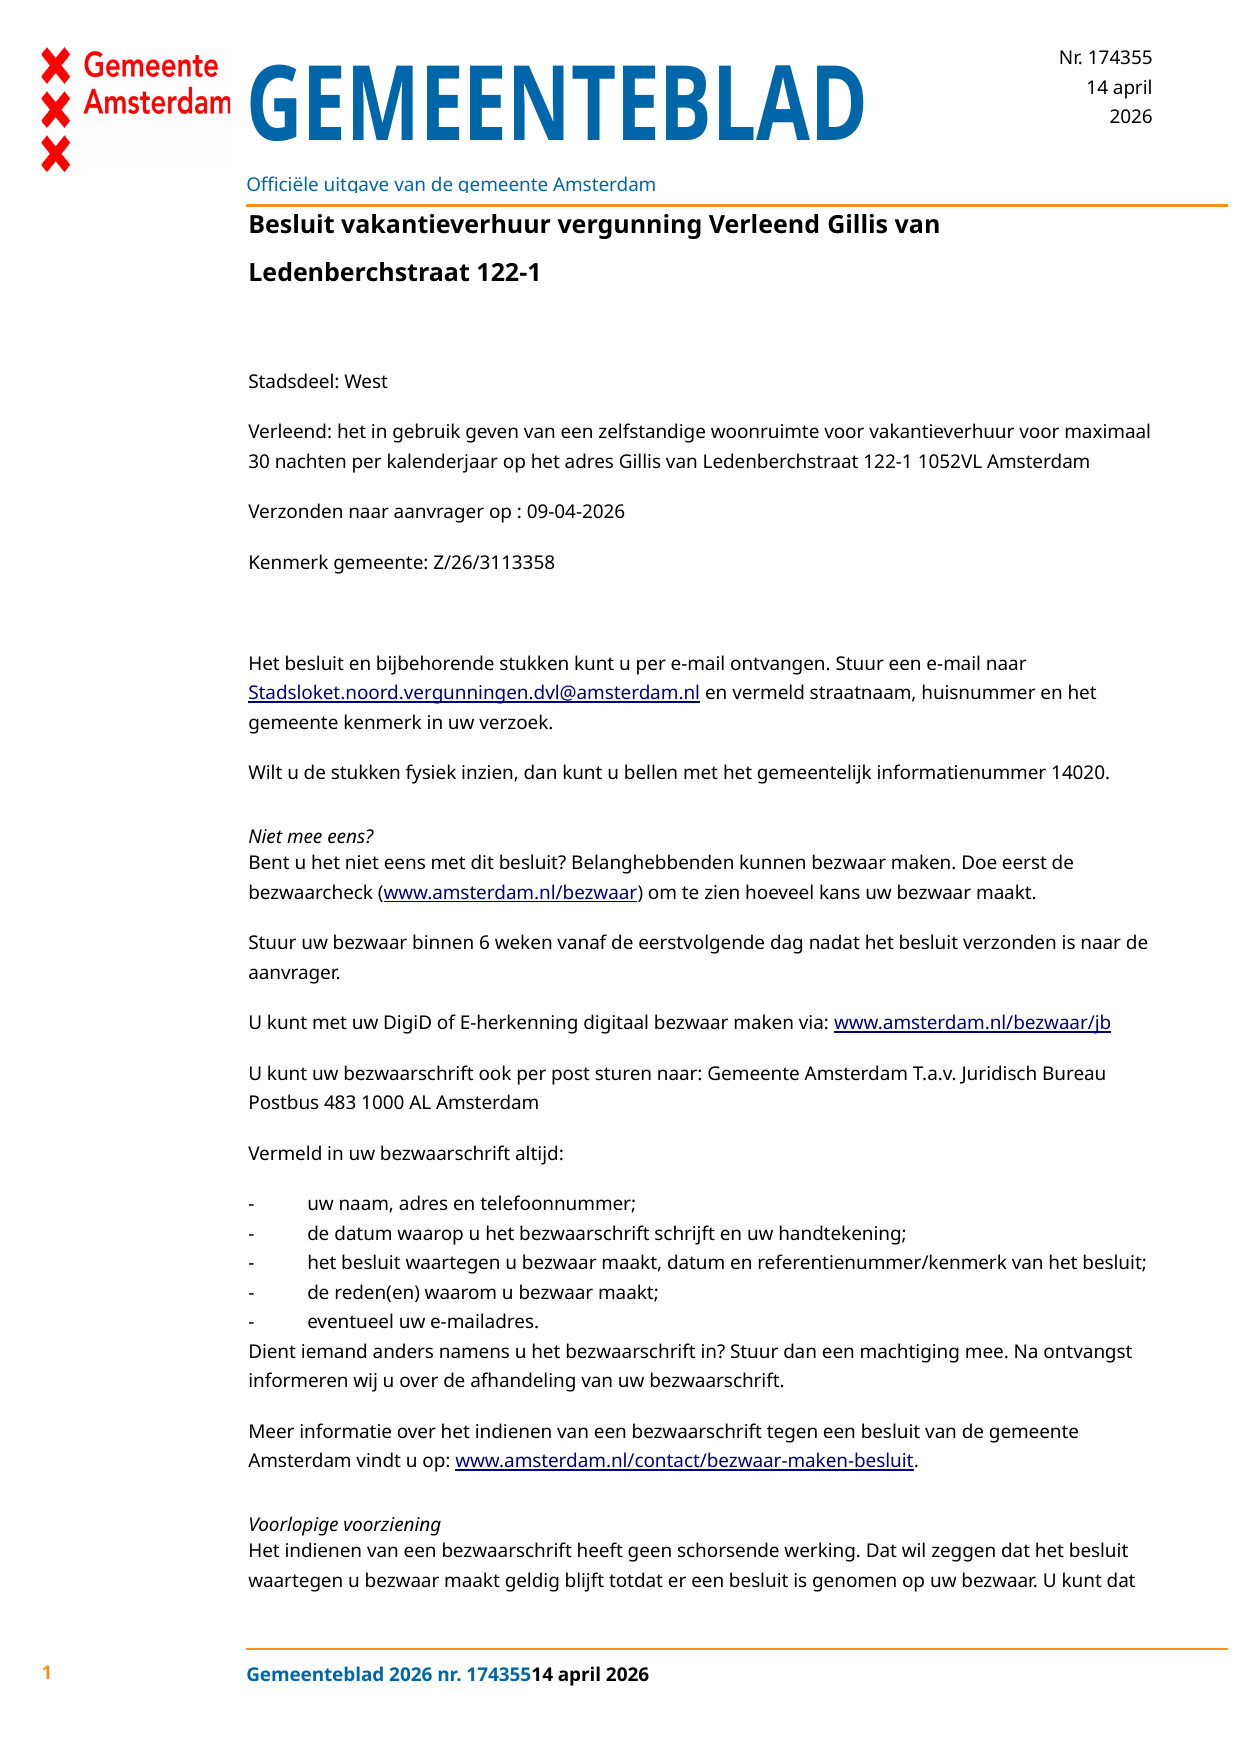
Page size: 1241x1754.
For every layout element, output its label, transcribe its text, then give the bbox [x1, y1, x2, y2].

list de datum waarop u het bezwaarschrift schrijft en uw handtekening; [248, 1220, 1152, 1245]
text U kunt uw bezwaarschrift ook per post sturen naar: Gemeente Amsterdam T.a.v. Juridisch Bureau Postbus 483 1000 AL Amsterdam [248, 1060, 1152, 1115]
text Verleend: het in gebruik geven van een zelfstandige woonruimte voor vakantieverhuur voor maximaal 30 nachten per kalenderjaar op het adres Gillis van Ledenberchstraat 122-1 1052VL Amsterdam [248, 419, 1152, 474]
text Kenmerk gemeente: Z/26/3113358 [248, 549, 1152, 575]
list uw naam, adres en telefoonnummer; [248, 1190, 1152, 1216]
text Meer informatie over het indienen van een bezwaarschrift tegen een besluit van de gemeente Amsterdam vindt u op: www.amsterdam.nl/contact/bezwaar-maken-besluit. [248, 1418, 1152, 1473]
text Het besluit en bijbehorende stukken kunt u per e-mail ontvangen. Stuur een e-mail naar Stadsloket.noord.vergunningen.dvl@amsterdam.nl en vermeld straatnaam, huisnummer en het gemeente kenmerk in uw verzoek. [248, 650, 1152, 735]
text Bent u het niet eens met dit besluit? Belanghebbenden kunnen bezwaar maken. Doe eerst de bezwaarcheck (www.amsterdam.nl/bezwaar) om te zien hoeveel kans uw bezwaar maakt. [248, 849, 1152, 904]
text Het indienen van een bezwaarschrift heeft geen schorsende werking. Dat wil zeggen dat het besluit waartegen u bezwaar maakt geldig blijft totdat er een besluit is genomen op uw bezwaar. U kunt dat [248, 1537, 1152, 1593]
text Stadsdeel: West [248, 368, 1152, 394]
text Dient iemand anders namens u het bezwaarschrift in? Stuur dan een machtiging mee. Na ontvangst informeren wij u over de afhandeling van uw bezwaarschrift. [248, 1338, 1152, 1393]
text Wilt u de stukken fysiek inzien, dan kunt u bellen met het gemeentelijk informatienummer 14020. [248, 759, 1152, 785]
list eventueel uw e-mailadres. [248, 1308, 1152, 1334]
text U kunt met uw DigiD of E-herkenning digitaal bezwaar maken via: www.amsterdam.nl/bezwaar/jb [248, 1009, 1152, 1035]
text Verzonden naar aanvrager op : 09-04-2026 [248, 499, 1152, 524]
text Stuur uw bezwaar binnen 6 weken vanaf de eerstvolgende dag nadat het besluit verzonden is naar de aanvrager. [248, 929, 1152, 984]
text Voorlopige voorziening [248, 1512, 1152, 1537]
text Besluit vakantieverhuur vergunning Verleend Gillis van Ledenberchstraat 122-1 [248, 207, 1152, 288]
list de reden(en) waarom u bezwaar maakt; [248, 1279, 1152, 1304]
list het besluit waartegen u bezwaar maakt, datum en referentienummer/kenmerk van het besluit; [248, 1249, 1152, 1275]
text Vermeld in uw bezwaarschrift altijd: [248, 1140, 1152, 1165]
picture [41, 47, 231, 172]
text Niet mee eens? [248, 823, 1152, 849]
